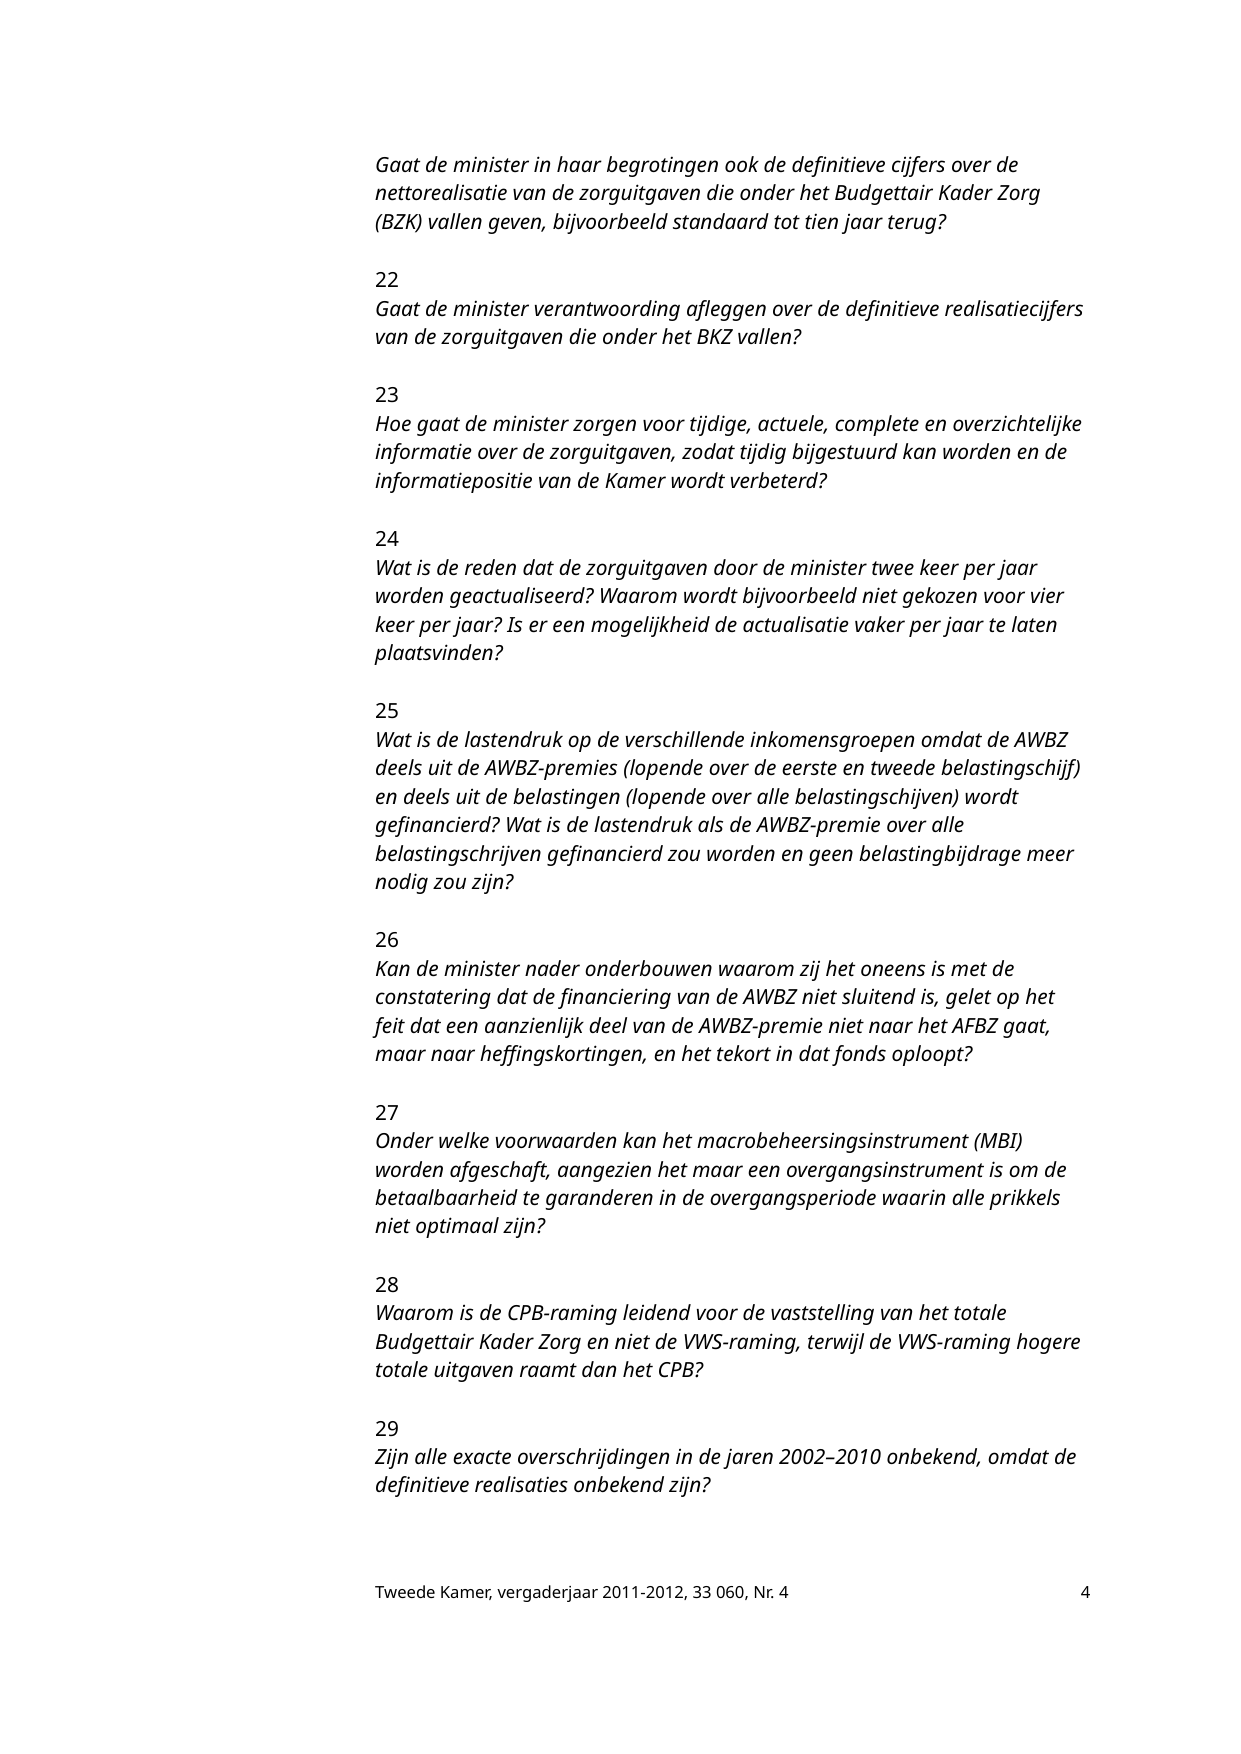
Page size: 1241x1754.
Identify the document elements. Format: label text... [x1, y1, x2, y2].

text Wat is de reden dat de zorguitgaven door de minister twee keer per jaar worden geactualiseerd? Waarom wordt bijvoorbeeld niet gekozen voor vier keer per jaar? Is er een mogelijkheid de actualisatie vaker per jaar te laten plaatsvinden? [375, 553, 1090, 667]
text Gaat de minister in haar begrotingen ook de definitieve cijfers over de nettorealisatie van de zorguitgaven die onder het Budgettair Kader Zorg (BZK) vallen geven, bijvoorbeeld standaard tot tien jaar terug? [375, 150, 1090, 235]
text Kan de minister nader onderbouwen waarom zij het oneens is met de constatering dat de financiering van de AWBZ niet sluitend is, gelet op het feit dat een aanzienlijk deel van de AWBZ-premie niet naar het AFBZ gaat, maar naar heffingskortingen, en het tekort in dat fonds oploopt? [375, 954, 1090, 1068]
text 27 [375, 1098, 1090, 1126]
text Onder welke voorwaarden kan het macrobeheersingsinstrument (MBI) worden afgeschaft, aangezien het maar een overgangsinstrument is om de betaalbaarheid te garanderen in de overgangsperiode waarin alle prikkels niet optimaal zijn? [375, 1126, 1090, 1240]
text 24 [375, 524, 1090, 553]
text 26 [375, 926, 1090, 954]
text Gaat de minister verantwoording afleggen over de definitieve realisatiecijfers van de zorguitgaven die onder het BKZ vallen? [375, 294, 1090, 351]
text Zijn alle exacte overschrijdingen in de jaren 2002–2010 onbekend, omdat de definitieve realisaties onbekend zijn? [375, 1442, 1090, 1499]
text 29 [375, 1414, 1090, 1442]
text 22 [375, 265, 1090, 294]
text Waarom is de CPB-raming leidend voor de vaststelling van het totale Budgettair Kader Zorg en niet de VWS-raming, terwijl de VWS-raming hogere totale uitgaven raamt dan het CPB? [375, 1298, 1090, 1384]
text 23 [375, 381, 1090, 409]
text Wat is de lastendruk op de verschillende inkomensgroepen omdat de AWBZ deels uit de AWBZ-premies (lopende over de eerste en tweede belastingschijf) en deels uit de belastingen (lopende over alle belastingschijven) wordt gefinancierd? Wat is de lastendruk als de AWBZ-premie over alle belastingschrijven gefinancierd zou worden en geen belastingbijdrage meer nodig zou zijn? [375, 725, 1090, 896]
text Hoe gaat de minister zorgen voor tijdige, actuele, complete en overzichtelijke informatie over de zorguitgaven, zodat tijdig bijgestuurd kan worden en de informatiepositie van de Kamer wordt verbeterd? [375, 409, 1090, 494]
text 28 [375, 1270, 1090, 1298]
text 25 [375, 697, 1090, 725]
